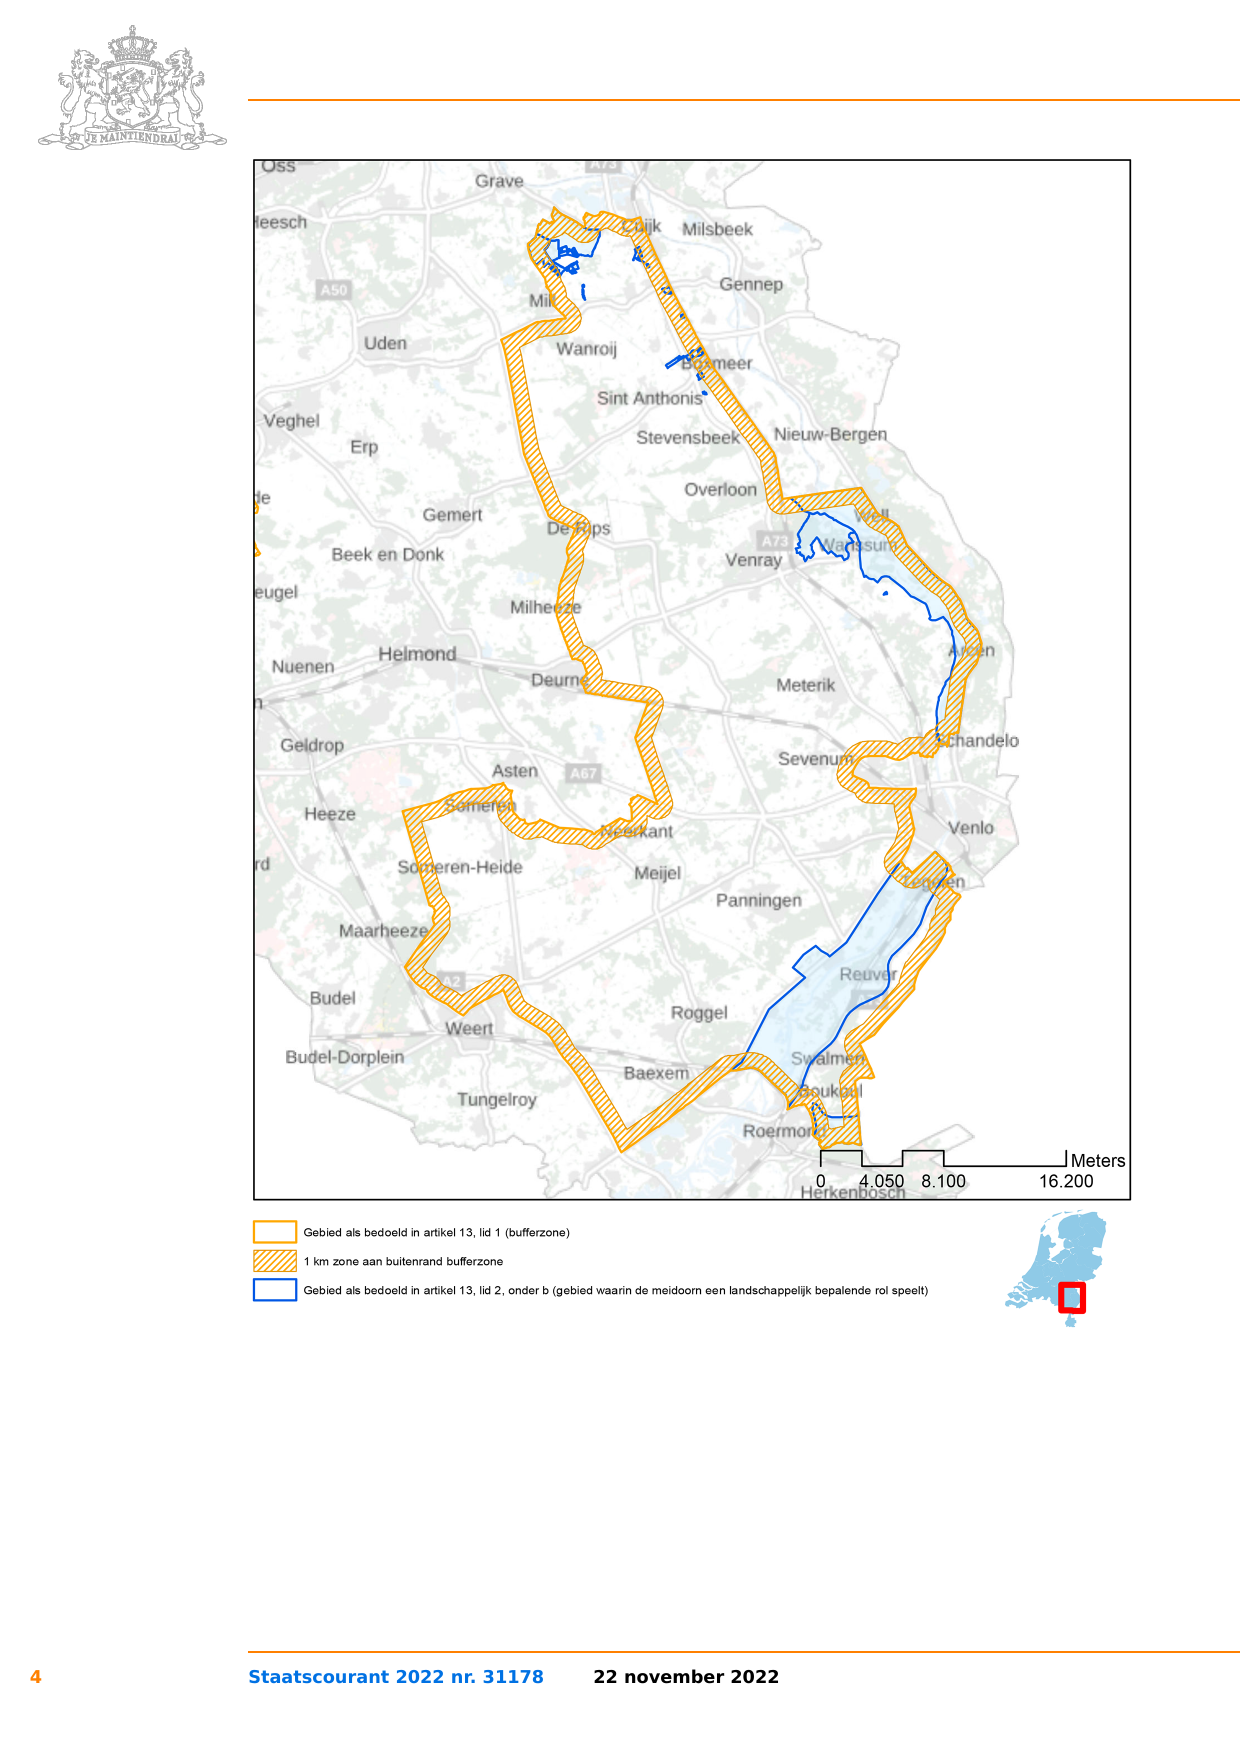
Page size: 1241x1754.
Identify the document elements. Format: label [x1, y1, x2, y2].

picture [38, 25, 227, 150]
picture [248, 155, 1134, 1331]
